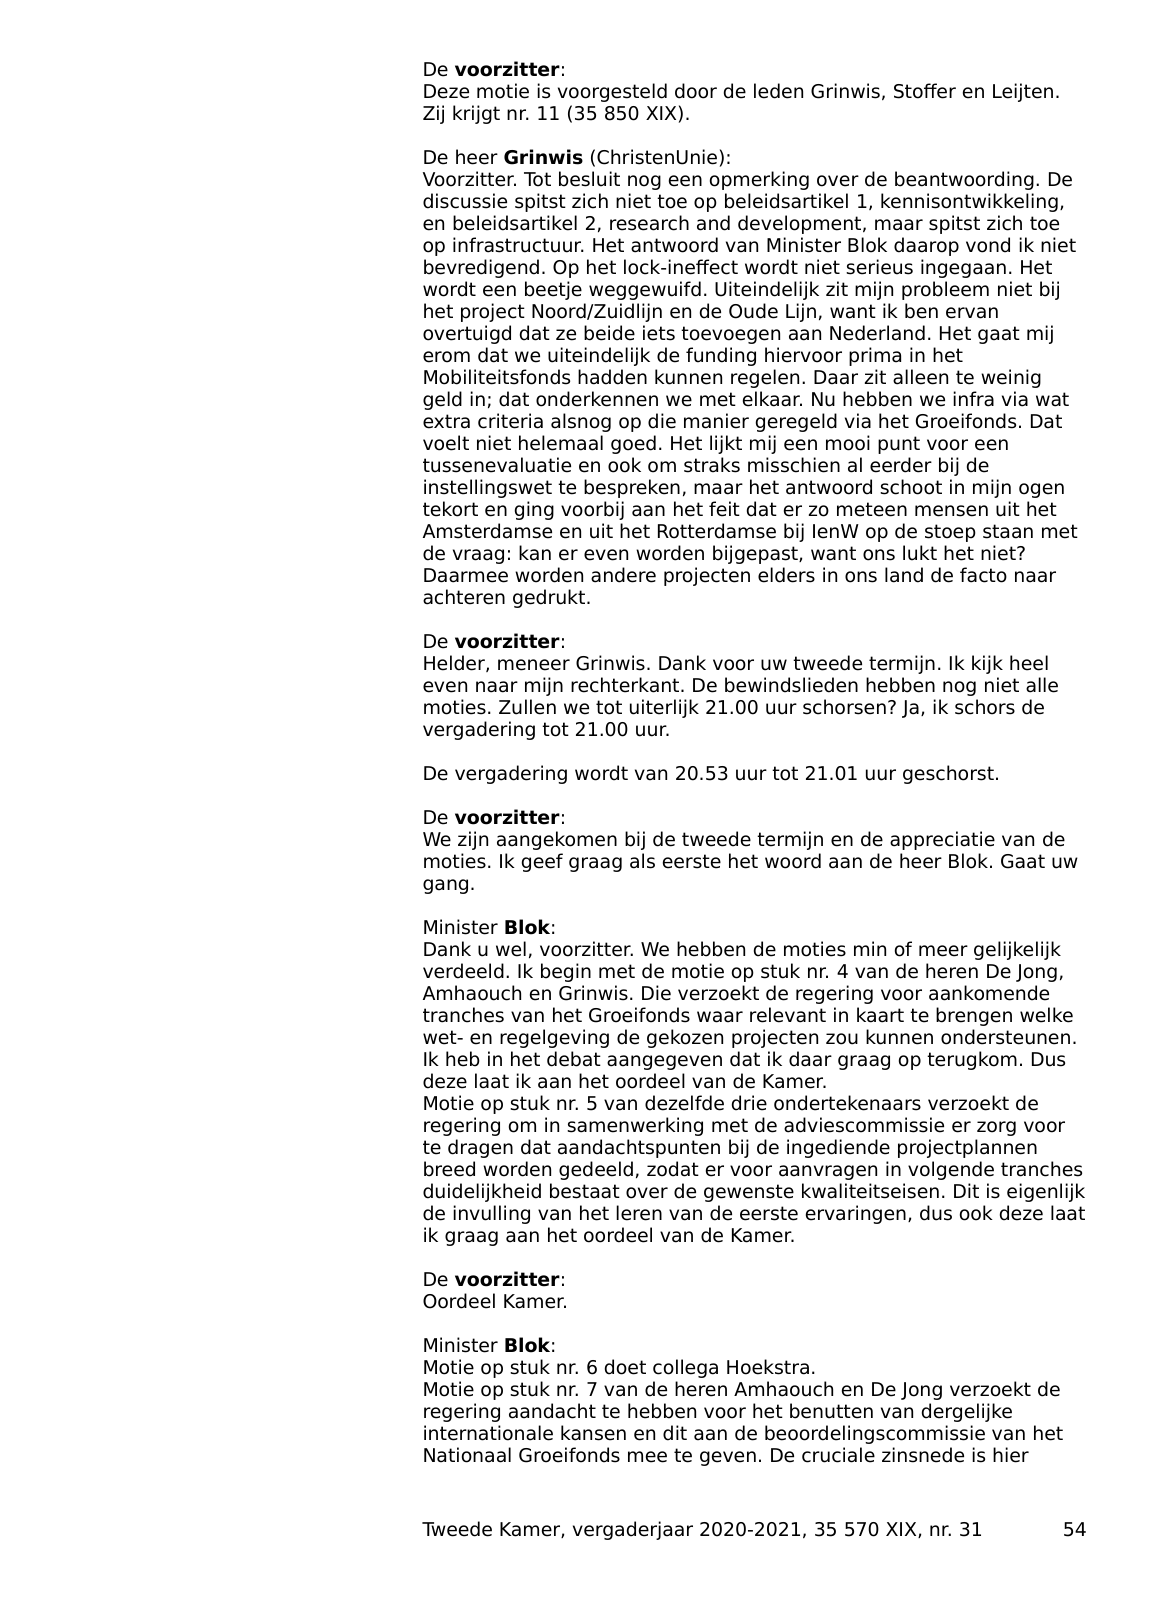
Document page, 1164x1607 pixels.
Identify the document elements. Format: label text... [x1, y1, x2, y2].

text Helder, meneer Grinwis. Dank voor uw tweede termijn. Ik kijk heel even naar mijn rechterkant. De bewindslieden hebben nog niet alle moties. Zullen we tot uiterlijk 21.00 uur schorsen? Ja, ik schors de vergadering tot 21.00 uur. [422, 653, 1087, 741]
text Oordeel Kamer. [422, 1291, 1087, 1313]
text Dank u wel, voorzitter. We hebben de moties min of meer gelijkelijk verdeeld. Ik begin met de motie op stuk nr. 4 van de heren De Jong, Amhaouch en Grinwis. Die verzoekt de regering voor aankomende tranches van het Groeifonds waar relevant in kaart te brengen welke wet- en regelgeving de gekozen projecten zou kunnen ondersteunen. Ik heb in het debat aangegeven dat ik daar graag op terugkom. Dus deze laat ik aan het oordeel van de Kamer. [422, 939, 1087, 1093]
text Motie op stuk nr. 6 doet collega Hoekstra. [422, 1357, 1087, 1379]
text Voorzitter. Tot besluit nog een opmerking over de beantwoording. De discussie spitst zich niet toe op beleidsartikel 1, kennisontwikkeling, en beleidsartikel 2, research and development, maar spitst zich toe op infrastructuur. Het antwoord van Minister Blok daarop vond ik niet bevredigend. Op het lock-ineffect wordt niet serieus ingegaan. Het wordt een beetje weggewuifd. Uiteindelijk zit mijn probleem niet bij het project Noord/Zuidlijn en de Oude Lijn, want ik ben ervan overtuigd dat ze beide iets toevoegen aan Nederland. Het gaat mij erom dat we uiteindelijk de funding hiervoor prima in het Mobiliteitsfonds hadden kunnen regelen. Daar zit alleen te weinig geld in; dat onderkennen we met elkaar. Nu hebben we infra via wat extra criteria alsnog op die manier geregeld via het Groeifonds. Dat voelt niet helemaal goed. Het lijkt mij een mooi punt voor een tussenevaluatie en ook om straks misschien al eerder bij de instellingswet te bespreken, maar het antwoord schoot in mijn ogen tekort en ging voorbij aan het feit dat er zo meteen mensen uit het Amsterdamse en uit het Rotterdamse bij IenW op de stoep staan met de vraag: kan er even worden bijgepast, want ons lukt het niet? Daarmee worden andere projecten elders in ons land de facto naar achteren gedrukt. [422, 169, 1087, 609]
text De vergadering wordt van 20.53 uur tot 21.01 uur geschorst. [422, 763, 1087, 785]
text Motie op stuk nr. 7 van de heren Amhaouch en De Jong verzoekt de regering aandacht te hebben voor het benutten van dergelijke internationale kansen en dit aan de beoordelingscommissie van het Nationaal Groeifonds mee te geven. De cruciale zinsnede is hier [422, 1379, 1087, 1467]
text De voorzitter: [422, 631, 1087, 653]
text De heer Grinwis (ChristenUnie): [422, 147, 1087, 169]
text Deze motie is voorgesteld door de leden Grinwis, Stoffer en Leijten. [422, 81, 1087, 103]
text De voorzitter: [422, 59, 1087, 81]
text Minister Blok: [422, 1335, 1087, 1357]
text De voorzitter: [422, 807, 1087, 829]
text De voorzitter: [422, 1269, 1087, 1291]
text Minister Blok: [422, 917, 1087, 939]
text We zijn aangekomen bij de tweede termijn en de appreciatie van de moties. Ik geef graag als eerste het woord aan de heer Blok. Gaat uw gang. [422, 829, 1087, 895]
text Zij krijgt nr. 11 (35 850 XIX). [422, 103, 1087, 125]
text Motie op stuk nr. 5 van dezelfde drie ondertekenaars verzoekt de regering om in samenwerking met de adviescommissie er zorg voor te dragen dat aandachtspunten bij de ingediende projectplannen breed worden gedeeld, zodat er voor aanvragen in volgende tranches duidelijkheid bestaat over de gewenste kwaliteitseisen. Dit is eigenlijk de invulling van het leren van de eerste ervaringen, dus ook deze laat ik graag aan het oordeel van de Kamer. [422, 1093, 1087, 1247]
